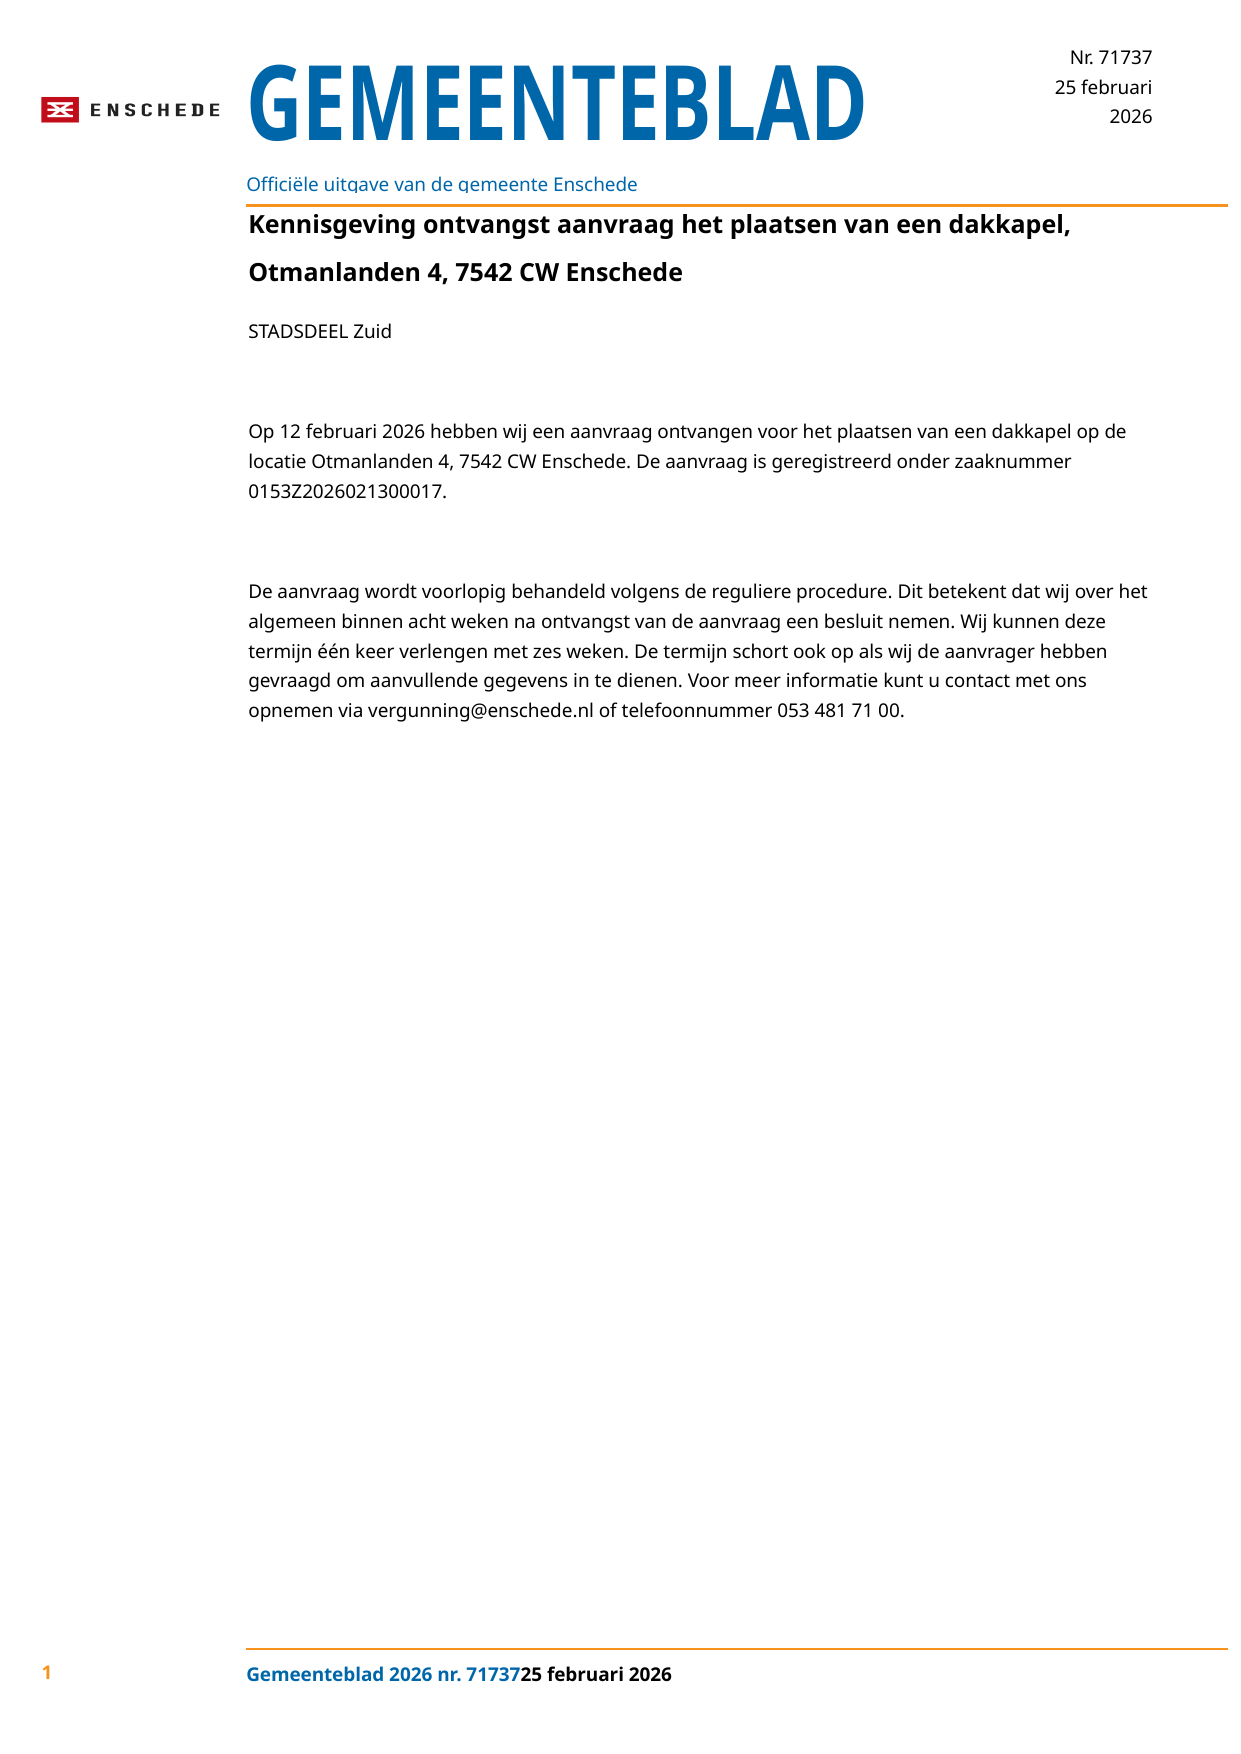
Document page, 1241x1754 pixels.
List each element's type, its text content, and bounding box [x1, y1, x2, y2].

text Op 12 februari 2026 hebben wij een aanvraag ontvangen voor het plaatsen van een dakkapel op de locatie Otmanlanden 4, 7542 CW Enschede. De aanvraag is geregistreerd onder zaaknummer 0153Z2026021300017. [248, 419, 1152, 504]
text Kennisgeving ontvangst aanvraag het plaatsen van een dakkapel, Otmanlanden 4, 7542 CW Enschede [248, 207, 1152, 288]
picture [41, 47, 231, 172]
text STADSDEEL Zuid [248, 318, 1152, 344]
text De aanvraag wordt voorlopig behandeld volgens de reguliere procedure. Dit betekent dat wij over het algemeen binnen acht weken na ontvangst van de aanvraag een besluit nemen. Wij kunnen deze termijn één keer verlengen met zes weken. De termijn schort ook op als wij de aanvrager hebben gevraagd om aanvullende gegevens in te dienen. Voor meer informatie kunt u contact met ons opnemen via vergunning@enschede.nl of telefoonnummer 053 481 71 00. [248, 579, 1152, 723]
